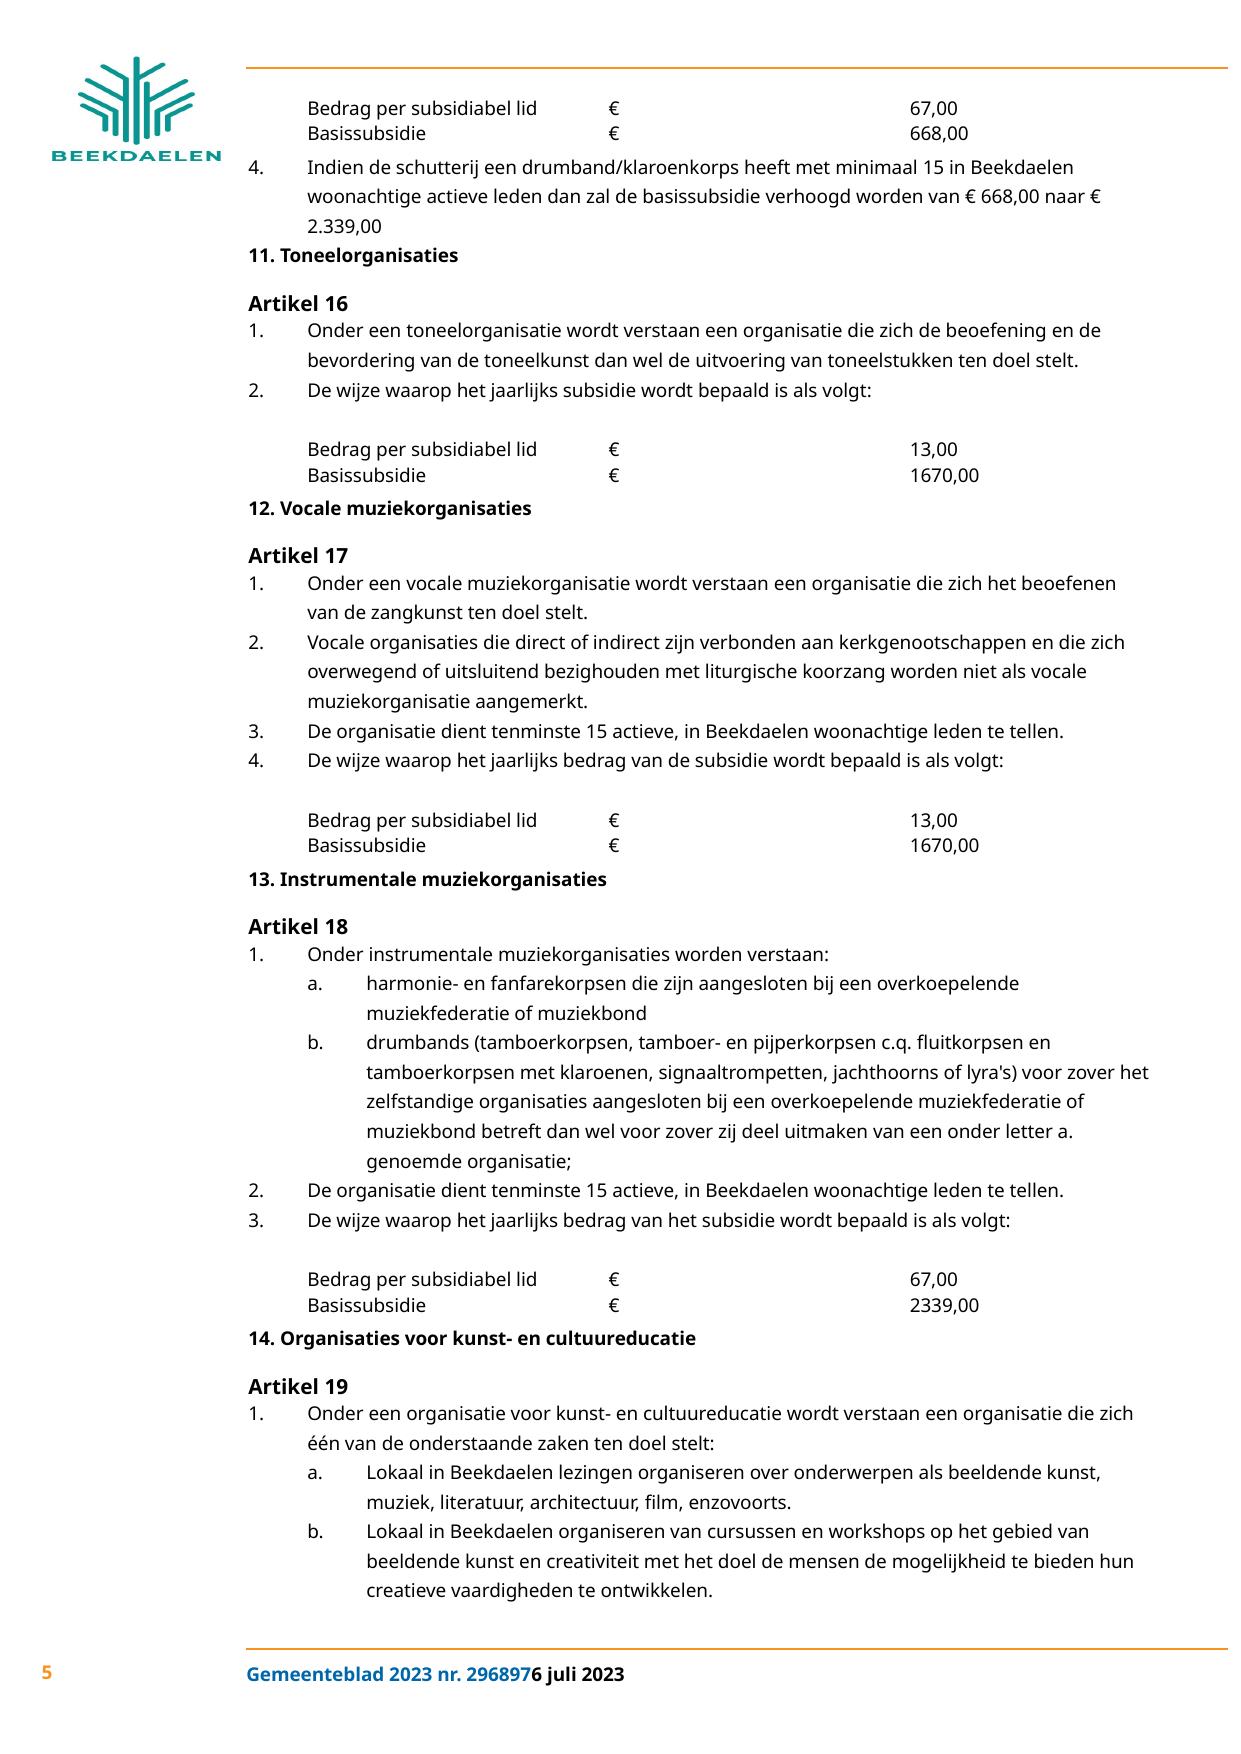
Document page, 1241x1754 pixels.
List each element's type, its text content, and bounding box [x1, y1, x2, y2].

list Onder instrumentale muziekorganisaties worden verstaan: [248, 941, 1152, 966]
table_cell Basissubsidie [307, 1292, 608, 1318]
table_header Bedrag per subsidiabel lid [307, 95, 608, 121]
text 14. Organisaties voor kunst- en cultuureducatie [248, 1325, 1152, 1351]
table_cell 1670,00 [910, 833, 1211, 858]
list Lokaal in Beekdaelen organiseren van cursussen en workshops op het gebied van beeldende kunst en creativiteit met het doel de mensen de mogelijkheid te bieden hun creatieve vaardigheden te ontwikkelen. [307, 1518, 1152, 1603]
picture [41, 47, 231, 172]
table_header € [608, 807, 909, 832]
table_header Bedrag per subsidiabel lid [307, 436, 608, 462]
table_cell 1670,00 [910, 462, 1211, 487]
text Artikel 16 [248, 289, 1152, 318]
table_cell € [608, 833, 909, 858]
list De wijze waarop het jaarlijks subsidie wordt bepaald is als volgt: [248, 377, 1152, 402]
table_cell Basissubsidie [307, 121, 608, 146]
text Artikel 19 [248, 1372, 1152, 1400]
list Onder een organisatie voor kunst- en cultuureducatie wordt verstaan een organisatie die zich één van de onderstaande zaken ten doel stelt: [248, 1400, 1152, 1456]
text Artikel 17 [248, 542, 1152, 570]
list De organisatie dient tenminste 15 actieve, in Beekdaelen woonachtige leden te tellen. [248, 718, 1152, 744]
table_cell € [608, 1292, 909, 1318]
text 13. Instrumentale muziekorganisaties [248, 866, 1152, 891]
list Vocale organisaties die direct of indirect zijn verbonden aan kerkgenootschappen en die zich overwegend of uitsluitend bezighouden met liturgische koorzang worden niet als vocale muziekorganisatie aangemerkt. [248, 629, 1152, 714]
list Onder een vocale muziekorganisatie wordt verstaan een organisatie die zich het beoefenen van de zangkunst ten doel stelt. [248, 570, 1152, 625]
list Onder een toneelorganisatie wordt verstaan een organisatie die zich de beoefening en de bevordering van de toneelkunst dan wel de uitvoering van toneelstukken ten doel stelt. [248, 318, 1152, 373]
list Indien de schutterij een drumband/klaroenkorps heeft met minimaal 15 in Beekdaelen woonachtige actieve leden dan zal de basissubsidie verhoogd worden van € 668,00 naar € 2.339,00 [248, 154, 1152, 239]
list De wijze waarop het jaarlijks bedrag van de subsidie wordt bepaald is als volgt: [248, 747, 1152, 773]
table_header € [608, 95, 909, 121]
table_header 13,00 [910, 436, 1211, 462]
table_header Bedrag per subsidiabel lid [307, 1266, 608, 1292]
text 11. Toneelorganisaties [248, 243, 1152, 268]
table_cell Basissubsidie [307, 833, 608, 858]
table_header Bedrag per subsidiabel lid [307, 807, 608, 832]
table_cell € [608, 462, 909, 487]
table_cell 2339,00 [910, 1292, 1211, 1318]
text 12. Vocale muziekorganisaties [248, 495, 1152, 521]
list harmonie- en fanfarekorpsen die zijn aangesloten bij een overkoepelende muziekfederatie of muziekbond [307, 970, 1152, 1026]
table_cell 668,00 [910, 121, 1211, 146]
list drumbands (tamboerkorpsen, tamboer- en pijperkorpsen c.q. fluitkorpsen en tamboerkorpsen met klaroenen, signaaltrompetten, jachthoorns of lyra's) voor zover het zelfstandige organisaties aangesloten bij een overkoepelende muziekfederatie of muziekbond betreft dan wel voor zover zij deel uitmaken van een onder letter a. genoemde organisatie; [307, 1029, 1152, 1173]
list Lokaal in Beekdaelen lezingen organiseren over onderwerpen als beeldende kunst, muziek, literatuur, architectuur, film, enzovoorts. [307, 1459, 1152, 1515]
table_header 67,00 [910, 95, 1211, 121]
table_header 13,00 [910, 807, 1211, 832]
list De wijze waarop het jaarlijks bedrag van het subsidie wordt bepaald is als volgt: [248, 1207, 1152, 1233]
table_header € [608, 436, 909, 462]
table_cell Basissubsidie [307, 462, 608, 487]
table_header 67,00 [910, 1266, 1211, 1292]
table_cell € [608, 121, 909, 146]
list De organisatie dient tenminste 15 actieve, in Beekdaelen woonachtige leden te tellen. [248, 1177, 1152, 1203]
table_header € [608, 1266, 909, 1292]
text Artikel 18 [248, 912, 1152, 941]
